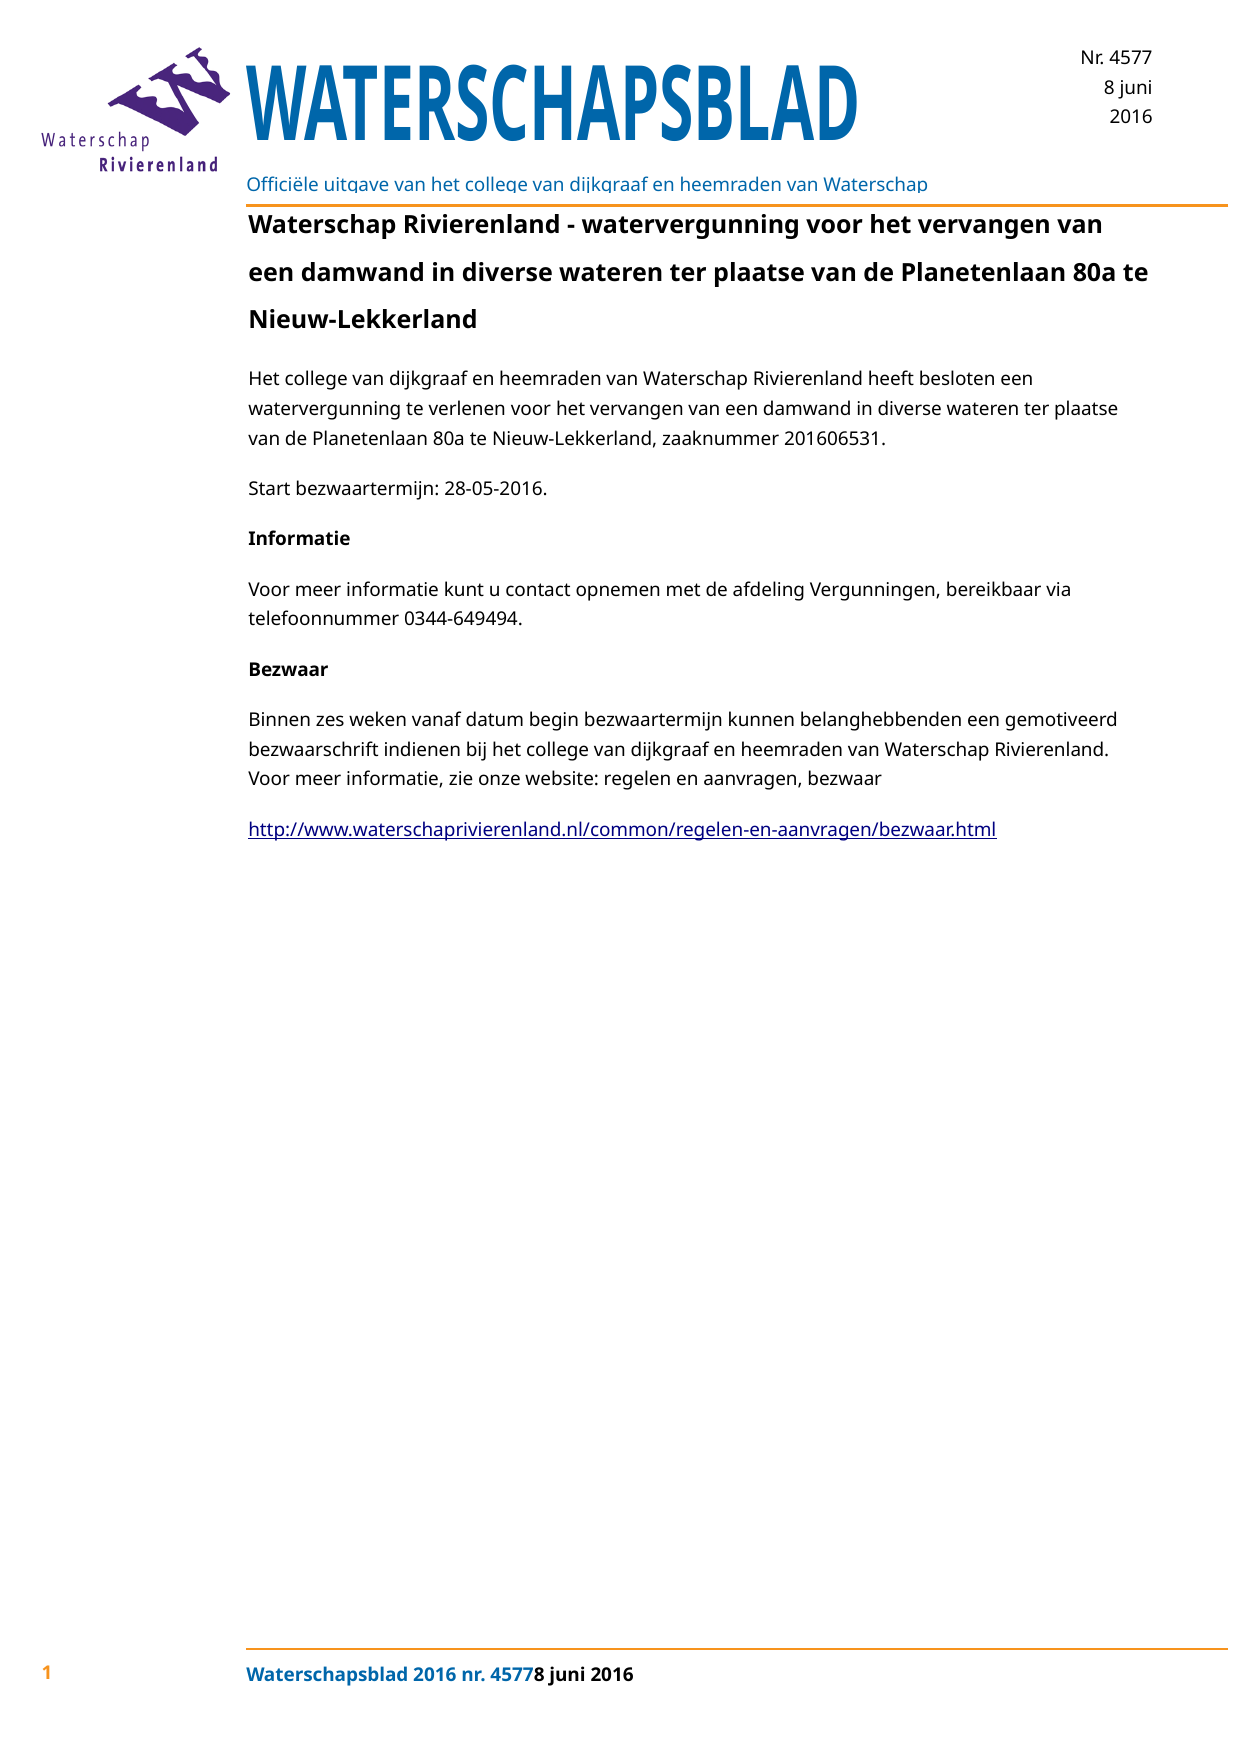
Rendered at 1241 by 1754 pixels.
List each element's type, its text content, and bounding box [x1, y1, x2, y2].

text http://www.waterschaprivierenland.nl/common/regelen-en-aanvragen/bezwaar.html [248, 816, 1152, 842]
text Het college van dijkgraaf en heemraden van Waterschap Rivierenland heeft besloten een watervergunning te verlenen voor het vervangen van een damwand in diverse wateren ter plaatse van de Planetenlaan 80a te Nieuw-Lekkerland, zaaknummer 201606531. [248, 366, 1152, 450]
text Voor meer informatie kunt u contact opnemen met de afdeling Vergunningen, bereikbaar via telefoonnummer 0344-649494. [248, 576, 1152, 631]
text Binnen zes weken vanaf datum begin bezwaartermijn kunnen belanghebbenden een gemotiveerd bezwaarschrift indienen bij het college van dijkgraaf en heemraden van Waterschap Rivierenland. Voor meer informatie, zie onze website: regelen en aanvragen, bezwaar [248, 706, 1152, 791]
text Informatie [248, 526, 1152, 551]
picture [41, 47, 231, 172]
text Bezwaar [248, 656, 1152, 682]
text Start bezwaartermijn: 28-05-2016. [248, 475, 1152, 501]
text Waterschap Rivierenland - watervergunning voor het vervangen van een damwand in diverse wateren ter plaatse van de Planetenlaan 80a te Nieuw-Lekkerland [248, 207, 1152, 336]
